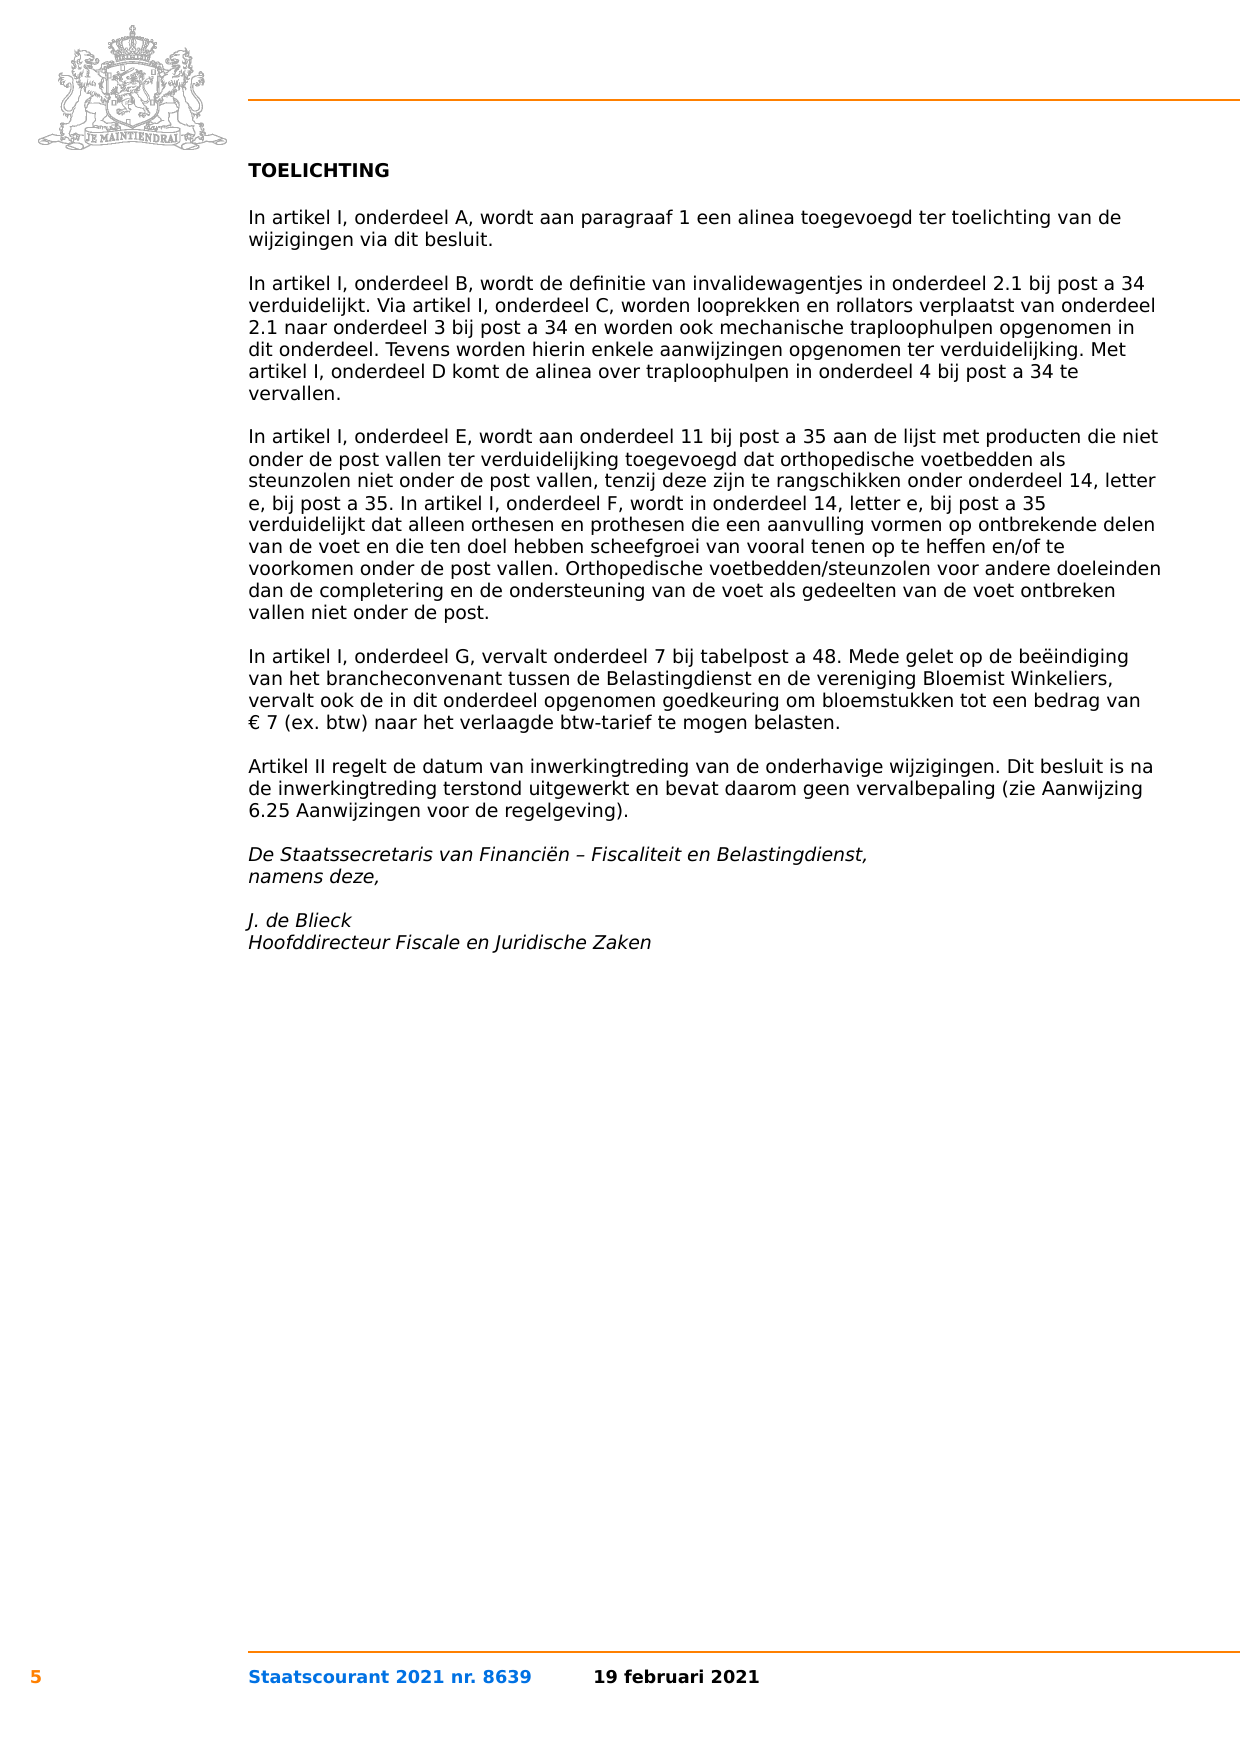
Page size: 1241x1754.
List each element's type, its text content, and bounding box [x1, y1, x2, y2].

picture [38, 25, 227, 150]
text In artikel I, onderdeel G, vervalt onderdeel 7 bij tabelpost a 48. Mede gelet op de beëindiging van het brancheconvenant tussen de Belastingdienst en de vereniging Bloemist Winkeliers, vervalt ook de in dit onderdeel opgenomen goedkeuring om bloemstukken tot een bedrag van € 7 (ex. btw) naar het verlaagde btw-tarief te mogen belasten. [248, 646, 1163, 734]
text Artikel II regelt de datum van inwerkingtreding van de onderhavige wijzigingen. Dit besluit is na de inwerkingtreding terstond uitgewerkt en bevat daarom geen vervalbepaling (zie Aanwijzing 6.25 Aanwijzingen voor de regelgeving). [248, 756, 1163, 822]
text De Staatssecretaris van Financiën – Fiscaliteit en Belastingdienst, namens deze, J. de Blieck Hoofddirecteur Fiscale en Juridische Zaken [248, 844, 1163, 954]
text In artikel I, onderdeel E, wordt aan onderdeel 11 bij post a 35 aan de lijst met producten die niet onder de post vallen ter verduidelijking toegevoegd dat orthopedische voetbedden als steunzolen niet onder de post vallen, tenzij deze zijn te rangschikken onder onderdeel 14, letter e, bij post a 35. In artikel I, onderdeel F, wordt in onderdeel 14, letter e, bij post a 35 verduidelijkt dat alleen orthesen en prothesen die een aanvulling vormen op ontbrekende delen van de voet en die ten doel hebben scheefgroei van vooral tenen op te heffen en/of te voorkomen onder de post vallen. Orthopedische voetbedden/steunzolen voor andere doeleinden dan de completering en de ondersteuning van de voet als gedeelten van de voet ontbreken vallen niet onder de post. [248, 426, 1163, 624]
subtitle TOELICHTING [248, 160, 1163, 182]
text In artikel I, onderdeel A, wordt aan paragraaf 1 een alinea toegevoegd ter toelichting van de wijzigingen via dit besluit. [248, 207, 1163, 251]
text In artikel I, onderdeel B, wordt de definitie van invalidewagentjes in onderdeel 2.1 bij post a 34 verduidelijkt. Via artikel I, onderdeel C, worden looprekken en rollators verplaatst van onderdeel 2.1 naar onderdeel 3 bij post a 34 en worden ook mechanische traploophulpen opgenomen in dit onderdeel. Tevens worden hierin enkele aanwijzingen opgenomen ter verduidelijking. Met artikel I, onderdeel D komt de alinea over traploophulpen in onderdeel 4 bij post a 34 te vervallen. [248, 273, 1163, 404]
